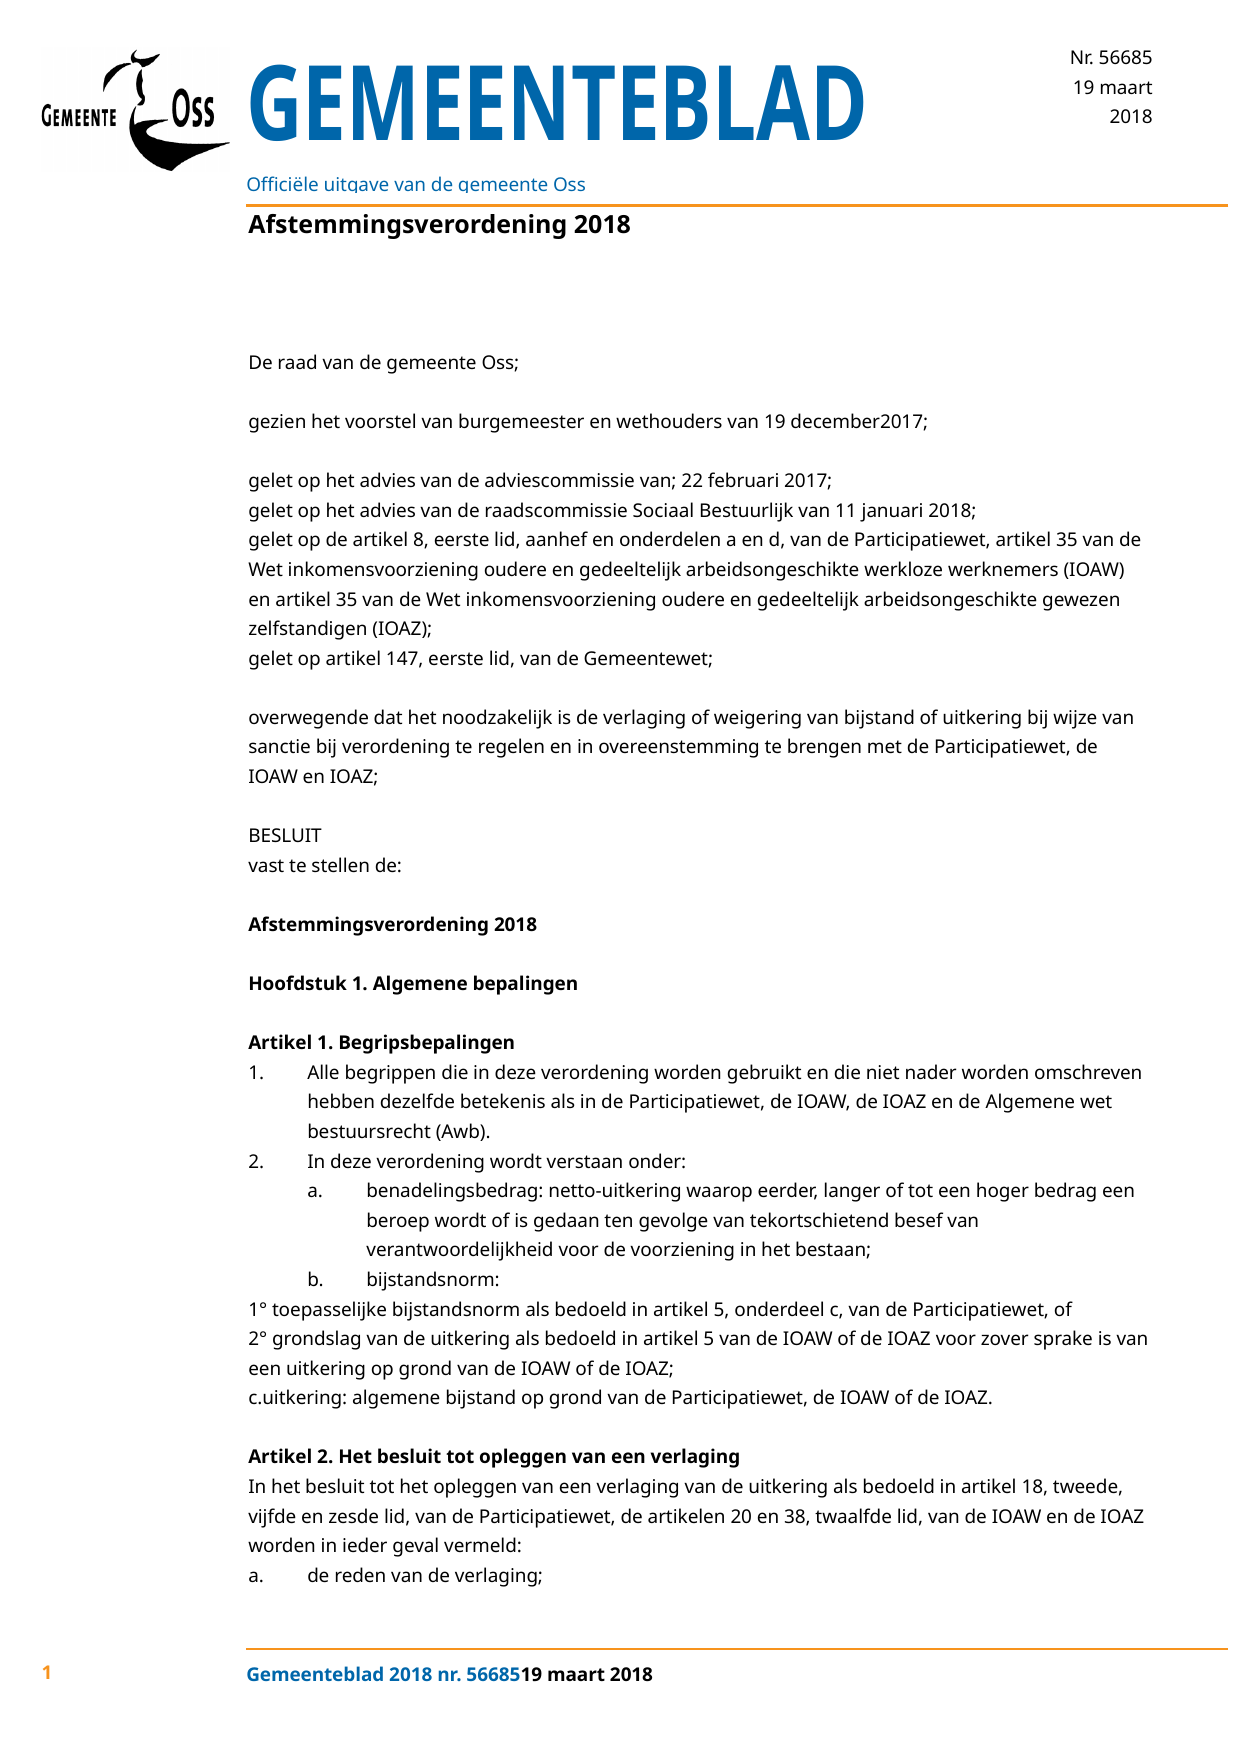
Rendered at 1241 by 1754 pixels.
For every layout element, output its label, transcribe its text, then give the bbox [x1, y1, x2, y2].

list bijstandsnorm: [307, 1266, 1152, 1292]
text overwegende dat het noodzakelijk is de verlaging of weigering van bijstand of uitkering bij wijze van sanctie bij verordening te regelen en in overeenstemming te brengen met de Participatiewet, de IOAW en IOAZ; [248, 704, 1152, 789]
text gelet op het advies van de adviescommissie van; 22 februari 2017; [248, 467, 1152, 493]
text Artikel 2. Het besluit tot opleggen van een verlaging [248, 1444, 1152, 1469]
text In het besluit tot het opleggen van een verlaging van de uitkering als bedoeld in artikel 18, tweede, vijfde en zesde lid, van de Participatiewet, de artikelen 20 en 38, twaalfde lid, van de IOAW en de IOAZ worden in ieder geval vermeld: [248, 1473, 1152, 1558]
text vast te stellen de: [248, 852, 1152, 878]
text De raad van de gemeente Oss; [248, 349, 1152, 375]
text gelet op het advies van de raadscommissie Sociaal Bestuurlijk van 11 januari 2018; [248, 497, 1152, 523]
text gelet op de artikel 8, eerste lid, aanhef en onderdelen a en d, van de Participatiewet, artikel 35 van de Wet inkomensvoorziening oudere en gedeeltelijk arbeidsongeschikte werkloze werknemers (IOAW) en artikel 35 van de Wet inkomensvoorziening oudere en gedeeltelijk arbeidsongeschikte gewezen zelfstandigen (IOAZ); [248, 527, 1152, 641]
list Alle begrippen die in deze verordening worden gebruikt en die niet nader worden omschreven hebben dezelfde betekenis als in de Participatiewet, de IOAW, de IOAZ en de Algemene wet bestuursrecht (Awb). [248, 1059, 1152, 1144]
text Afstemmingsverordening 2018 [248, 911, 1152, 937]
list de reden van de verlaging; [248, 1562, 1152, 1588]
text c.uitkering: algemene bijstand op grond van de Participatiewet, de IOAW of de IOAZ. [248, 1384, 1152, 1410]
text Hoofdstuk 1. Algemene bepalingen [248, 970, 1152, 996]
text 2° grondslag van de uitkering als bedoeld in artikel 5 van de IOAW of de IOAZ voor zover sprake is van een uitkering op grond van de IOAW of de IOAZ; [248, 1325, 1152, 1381]
text 1° toepasselijke bijstandsnorm als bedoeld in artikel 5, onderdeel c, van de Participatiewet, of [248, 1296, 1152, 1322]
text gezien het voorstel van burgemeester en wethouders van 19 december2017; [248, 408, 1152, 434]
text Afstemmingsverordening 2018 [248, 207, 1152, 241]
list In deze verordening wordt verstaan onder: [248, 1148, 1152, 1174]
list benadelingsbedrag: netto-uitkering waarop eerder, langer of tot een hoger bedrag een beroep wordt of is gedaan ten gevolge van tekortschietend besef van verantwoordelijkheid voor de voorziening in het bestaan; [307, 1177, 1152, 1262]
text gelet op artikel 147, eerste lid, van de Gemeentewet; [248, 645, 1152, 671]
text Artikel 1. Begripsbepalingen [248, 1029, 1152, 1055]
text BESLUIT [248, 822, 1152, 848]
picture [41, 47, 231, 172]
